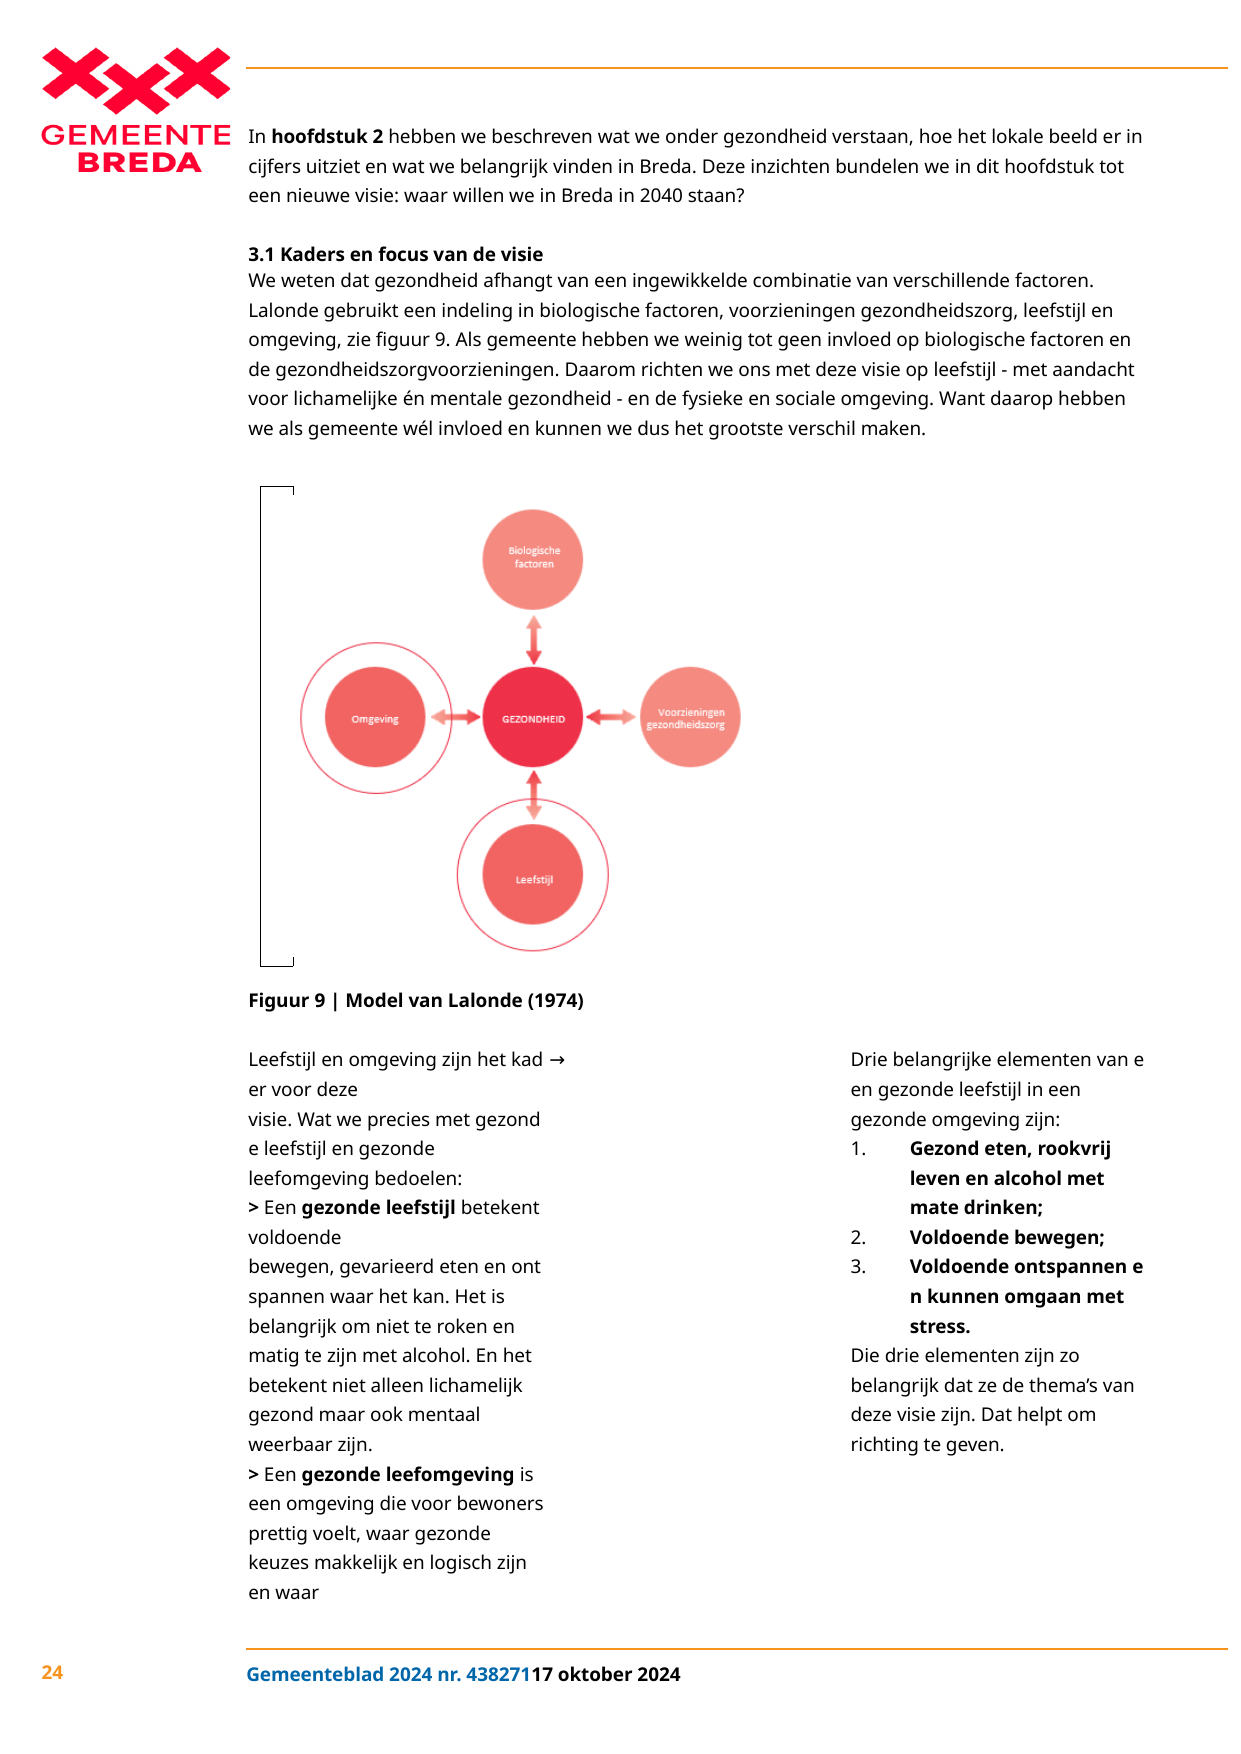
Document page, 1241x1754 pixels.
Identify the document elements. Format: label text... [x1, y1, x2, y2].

picture [41, 47, 231, 172]
text Figuur 9 | Model van Lalonde (1974) [248, 987, 1152, 1013]
picture [268, 495, 800, 957]
text We weten dat gezondheid afhangt van een ingewikkelde combinatie van verschillende factoren. Lalonde gebruikt een indeling in biologische factoren, voorzieningen gezondheidszorg, leefstijl en omgeving, zie figuur 9. Als gemeente hebben we weinig tot geen invloed op biologische factoren en de gezondheidszorgvoorzieningen. Daarom richten we ons met deze visie op leefstijl - met aandacht voor lichamelijke én mentale gezondheid - en de fysieke en sociale omgeving. Want daarop hebben we als gemeente wél invloed en kunnen we dus het grootste verschil maken. [248, 267, 1152, 441]
table_header → [549, 1047, 850, 1605]
text 3.1 Kaders en focus van de visie [248, 242, 1152, 267]
table_header Drie belangrijke elementen van een gezonde leefstijl in een gezonde omgeving zijn: Gezond eten, rookvrij leven en alcohol met mate drinken; Voldoende bewegen; Voldoende ontspannen en kunnen omgaan met stress. Die drie elementen zijn zo belangrijk dat ze de thema’s van deze visie zijn. Dat helpt om richting te geven. [850, 1047, 1152, 1605]
text In hoofdstuk 2 hebben we beschreven wat we onder gezondheid verstaan, hoe het lokale beeld er in cijfers uitziet en wat we belangrijk vinden in Breda. Deze inzichten bundelen we in dit hoofdstuk tot een nieuwe visie: waar willen we in Breda in 2040 staan? [248, 123, 1152, 208]
table_header Leefstijl en omgeving zijn het kader voor deze visie. Wat we precies met gezonde leefstijl en gezonde leefomgeving bedoelen: > Een gezonde leefstijl betekent voldoende bewegen, gevarieerd eten en ontspannen waar het kan. Het is belangrijk om niet te roken en matig te zijn met alcohol. En het betekent niet alleen lichamelijk gezond maar ook mentaal weerbaar zijn. > Een gezonde leefomgeving is een omgeving die voor bewoners prettig voelt, waar gezonde keuzes makkelijk en logisch zijn en waar [248, 1047, 549, 1605]
